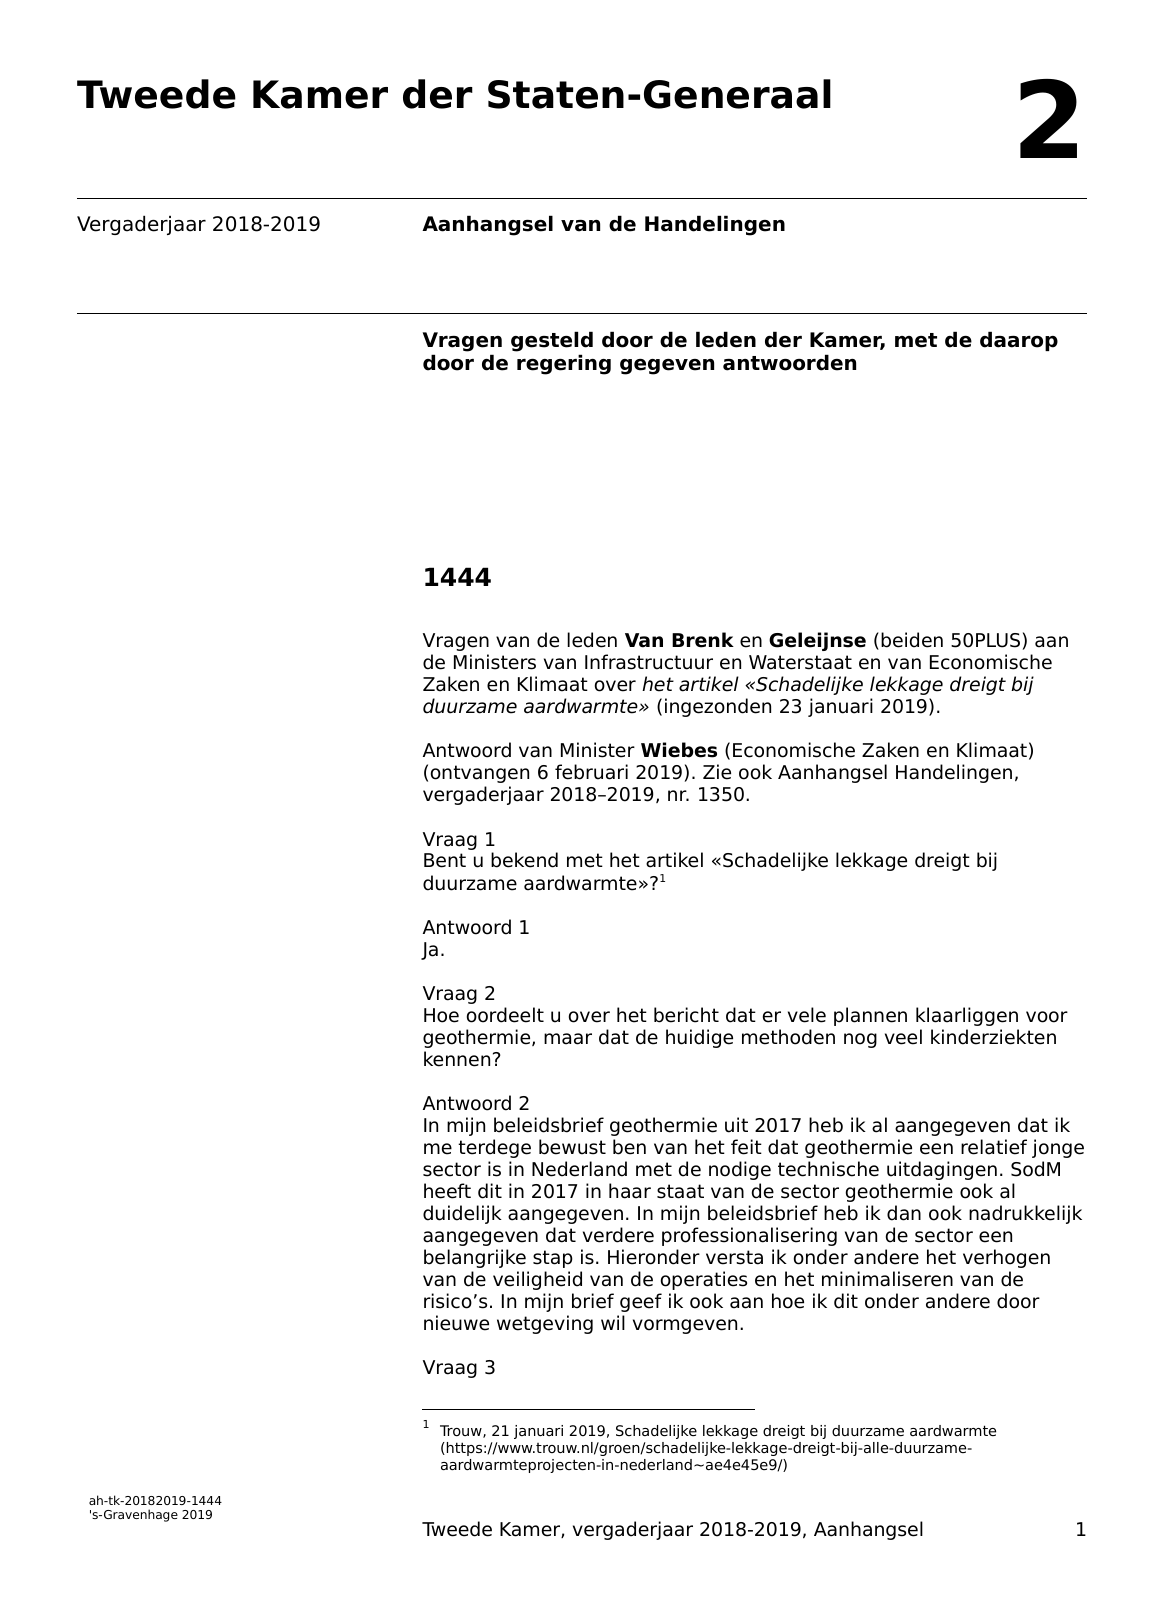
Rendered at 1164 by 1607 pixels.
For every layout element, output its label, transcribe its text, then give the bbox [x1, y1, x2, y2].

text Trouw, 21 januari 2019, Schadelijke lekkage dreigt bij duurzame aardwarmte (https://www.trouw.nl/groen/schadelijke-lekkage-dreigt-bij-alle-duurzame-aardwarmteprojecten-in-nederland~ae4e45e9/) [422, 1418, 1087, 1474]
table_cell Vragen gesteld door de leden der Kamer, met de daarop door de regering gegeven antwoorden [422, 314, 1087, 375]
text In mijn beleidsbrief geothermie uit 2017 heb ik al aangegeven dat ik me terdege bewust ben van het feit dat geothermie een relatief jonge sector is in Nederland met de nodige technische uitdagingen. SodM heeft dit in 2017 in haar staat van de sector geothermie ook al duidelijk aangegeven. In mijn beleidsbrief heb ik dan ook nadrukkelijk aangegeven dat verdere professionalisering van de sector een belangrijke stap is. Hieronder versta ik onder andere het verhogen van de veiligheid van de operaties en het minimaliseren van de risico’s. In mijn brief geef ik ook aan hoe ik dit onder andere door nieuwe wetgeving wil vormgeven. [422, 1115, 1087, 1334]
text Antwoord van Minister Wiebes (Economische Zaken en Klimaat) (ontvangen 6 februari 2019). Zie ook Aanhangsel Handelingen, vergaderjaar 2018–2019, nr. 1350. [422, 740, 1087, 806]
text Ja. [422, 938, 1087, 961]
text 1444 [422, 563, 1087, 592]
text Antwoord 1 [422, 917, 1087, 938]
text Hoe oordeelt u over het bericht dat er vele plannen klaarliggen voor geothermie, maar dat de huidige methoden nog veel kinderziekten kennen? [422, 1005, 1087, 1071]
table_header 2 [886, 59, 1087, 198]
text Vraag 1 [422, 828, 1087, 850]
text Bent u bekend met het artikel «Schadelijke lekkage dreigt bij duurzame aardwarmte»? [422, 850, 1087, 894]
table_header Tweede Kamer der Staten-Generaal [77, 59, 886, 198]
text Vraag 3 [422, 1357, 1087, 1379]
text Vragen van de leden Van Brenk en Geleijnse (beiden 50PLUS) aan de Ministers van Infrastructuur en Waterstaat en van Economische Zaken en Klimaat over het artikel «Schadelijke lekkage dreigt bij duurzame aardwarmte» (ingezonden 23 januari 2019). [422, 630, 1087, 718]
text Vraag 2 [422, 983, 1087, 1005]
text Antwoord 2 [422, 1093, 1087, 1115]
table_cell Vergaderjaar 2018-2019 [77, 199, 422, 313]
table_cell [77, 314, 422, 375]
table_cell Aanhangsel van de Handelingen [422, 199, 1087, 313]
text ah-tk-20182019-1444 [88, 1494, 323, 1508]
text 's-Gravenhage 2019 [88, 1508, 323, 1522]
